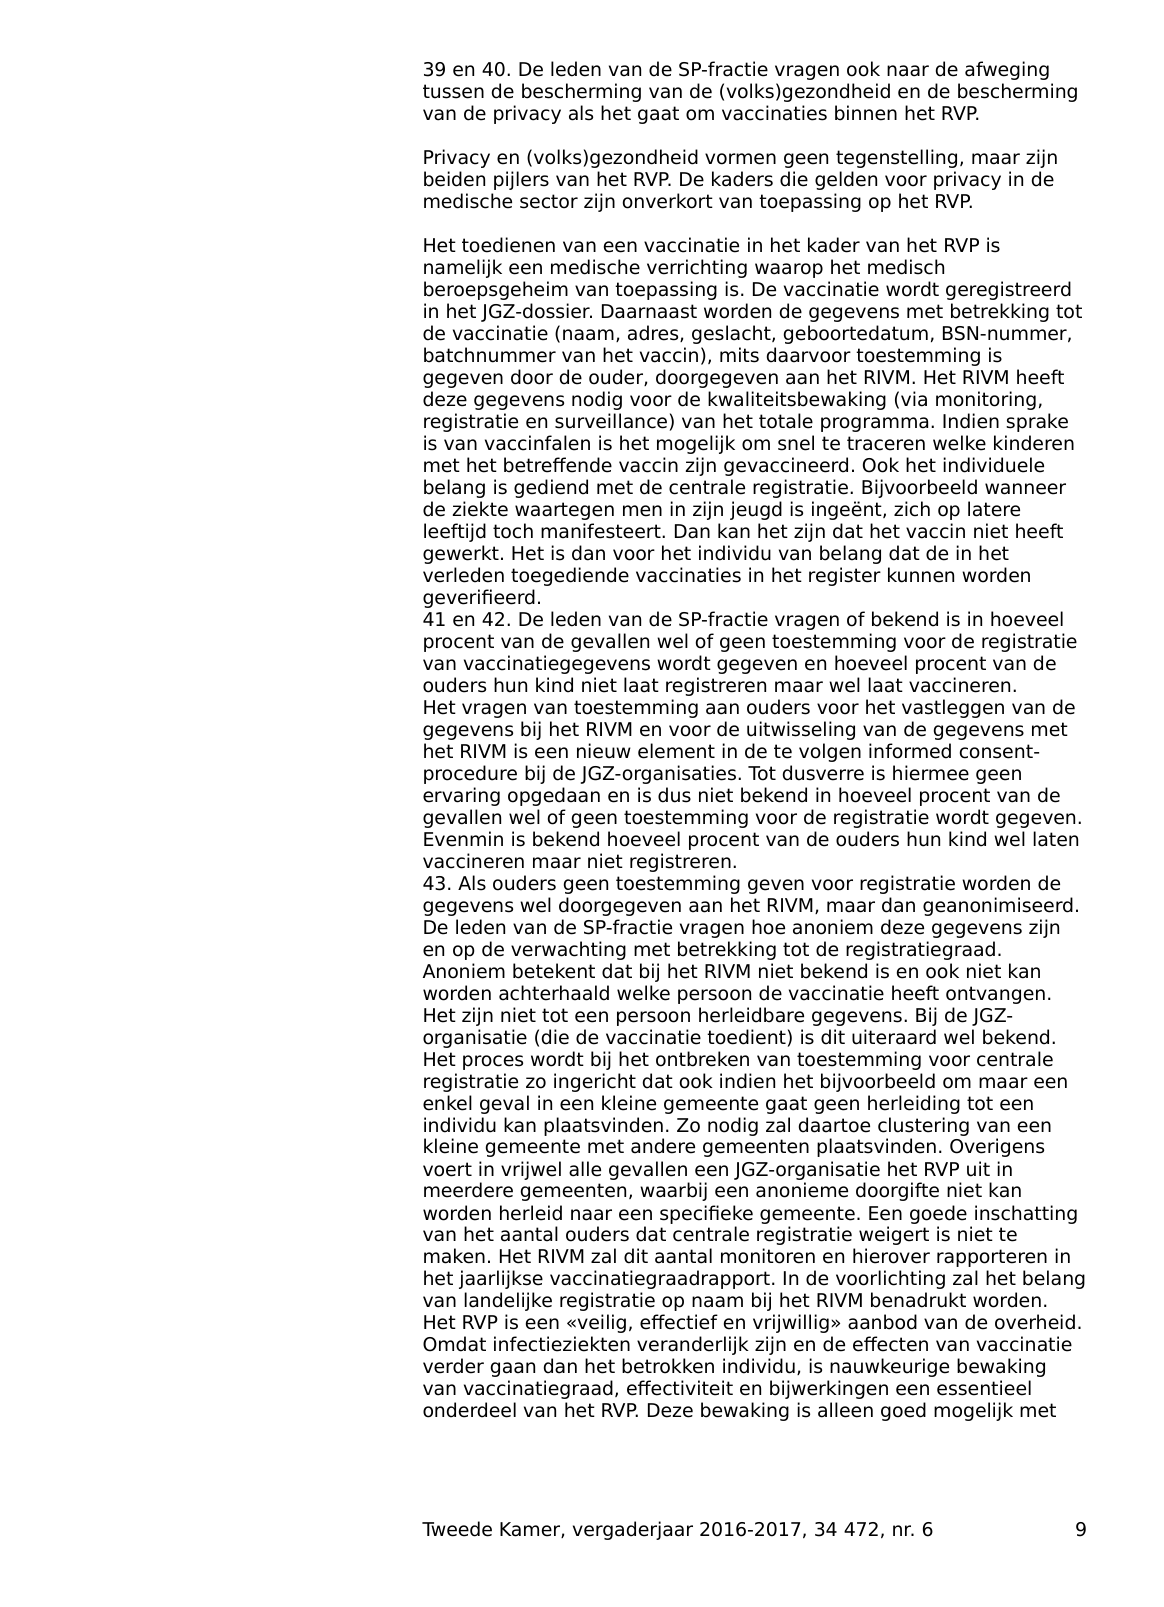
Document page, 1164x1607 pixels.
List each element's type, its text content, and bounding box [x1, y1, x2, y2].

text Het toedienen van een vaccinatie in het kader van het RVP is namelijk een medische verrichting waarop het medisch beroepsgeheim van toepassing is. De vaccinatie wordt geregistreerd in het JGZ-dossier. Daarnaast worden de gegevens met betrekking tot de vaccinatie (naam, adres, geslacht, geboortedatum, BSN-nummer, batchnummer van het vaccin), mits daarvoor toestemming is gegeven door de ouder, doorgegeven aan het RIVM. Het RIVM heeft deze gegevens nodig voor de kwaliteitsbewaking (via monitoring, registratie en surveillance) van het totale programma. Indien sprake is van vaccinfalen is het mogelijk om snel te traceren welke kinderen met het betreffende vaccin zijn gevaccineerd. Ook het individuele belang is gediend met de centrale registratie. Bijvoorbeeld wanneer de ziekte waartegen men in zijn jeugd is ingeënt, zich op latere leeftijd toch manifesteert. Dan kan het zijn dat het vaccin niet heeft gewerkt. Het is dan voor het individu van belang dat de in het verleden toegediende vaccinaties in het register kunnen worden geverifieerd. [422, 235, 1087, 609]
text Het vragen van toestemming aan ouders voor het vastleggen van de gegevens bij het RIVM en voor de uitwisseling van de gegevens met het RIVM is een nieuw element in de te volgen informed consent-procedure bij de JGZ-organisaties. Tot dusverre is hiermee geen ervaring opgedaan en is dus niet bekend in hoeveel procent van de gevallen wel of geen toestemming voor de registratie wordt gegeven. Evenmin is bekend hoeveel procent van de ouders hun kind wel laten vaccineren maar niet registreren. [422, 697, 1087, 873]
text Anoniem betekent dat bij het RIVM niet bekend is en ook niet kan worden achterhaald welke persoon de vaccinatie heeft ontvangen. Het zijn niet tot een persoon herleidbare gegevens. Bij de JGZ-organisatie (die de vaccinatie toedient) is dit uiteraard wel bekend. Het proces wordt bij het ontbreken van toestemming voor centrale registratie zo ingericht dat ook indien het bijvoorbeeld om maar een enkel geval in een kleine gemeente gaat geen herleiding tot een individu kan plaatsvinden. Zo nodig zal daartoe clustering van een kleine gemeente met andere gemeenten plaatsvinden. Overigens voert in vrijwel alle gevallen een JGZ-organisatie het RVP uit in meerdere gemeenten, waarbij een anonieme doorgifte niet kan worden herleid naar een specifieke gemeente. Een goede inschatting van het aantal ouders dat centrale registratie weigert is niet te maken. Het RIVM zal dit aantal monitoren en hierover rapporteren in het jaarlijkse vaccinatiegraadrapport. In de voorlichting zal het belang van landelijke registratie op naam bij het RIVM benadrukt worden. Het RVP is een «veilig, effectief en vrijwillig» aanbod van de overheid. Omdat infectieziekten veranderlijk zijn en de effecten van vaccinatie verder gaan dan het betrokken individu, is nauwkeurige bewaking van vaccinatiegraad, effectiviteit en bijwerkingen een essentieel onderdeel van het RVP. Deze bewaking is alleen goed mogelijk met [422, 961, 1087, 1422]
text Privacy en (volks)gezondheid vormen geen tegenstelling, maar zijn beiden pijlers van het RVP. De kaders die gelden voor privacy in de medische sector zijn onverkort van toepassing op het RVP. [422, 147, 1087, 213]
text 43. Als ouders geen toestemming geven voor registratie worden de gegevens wel doorgegeven aan het RIVM, maar dan geanonimiseerd. De leden van de SP-fractie vragen hoe anoniem deze gegevens zijn en op de verwachting met betrekking tot de registratiegraad. [422, 873, 1087, 961]
text 39 en 40. De leden van de SP-fractie vragen ook naar de afweging tussen de bescherming van de (volks)gezondheid en de bescherming van de privacy als het gaat om vaccinaties binnen het RVP. [422, 59, 1087, 125]
text 41 en 42. De leden van de SP-fractie vragen of bekend is in hoeveel procent van de gevallen wel of geen toestemming voor de registratie van vaccinatiegegevens wordt gegeven en hoeveel procent van de ouders hun kind niet laat registreren maar wel laat vaccineren. [422, 609, 1087, 697]
